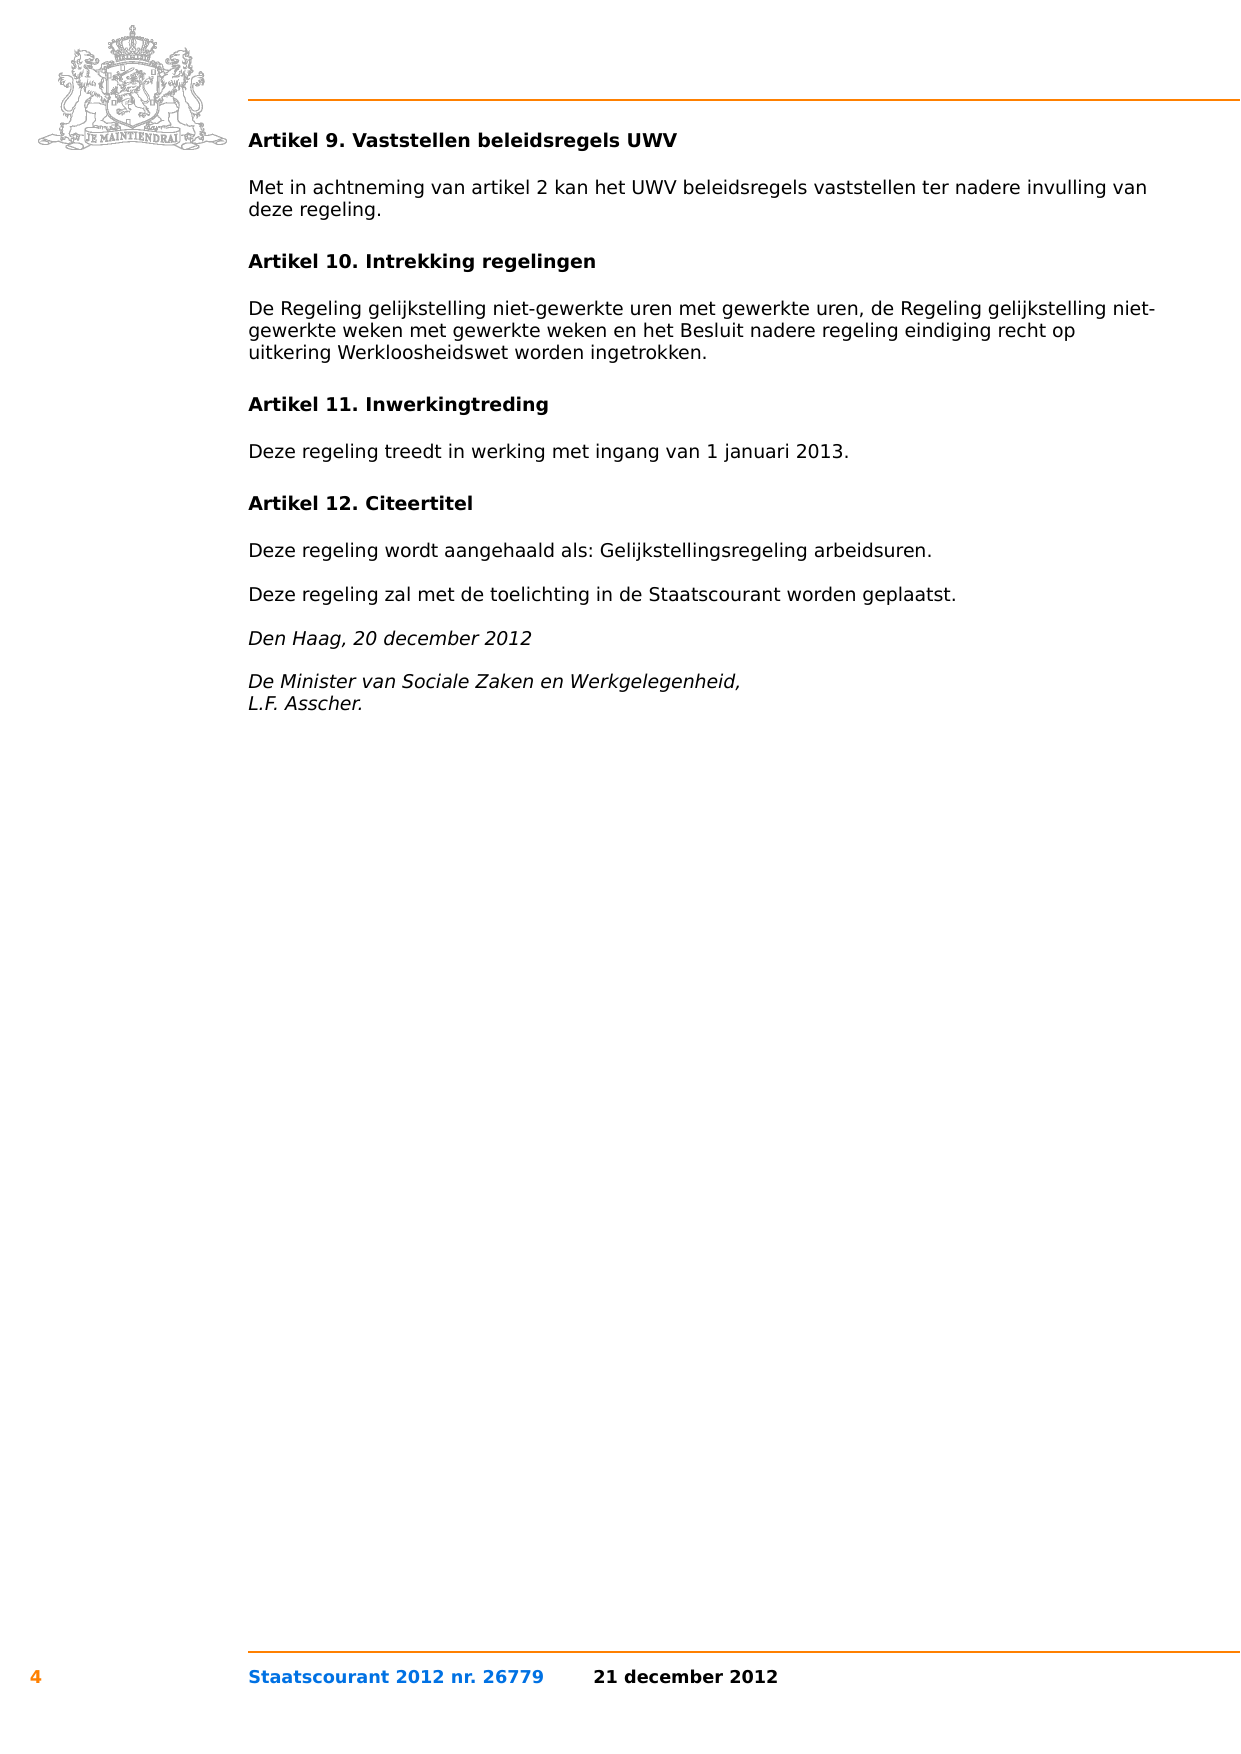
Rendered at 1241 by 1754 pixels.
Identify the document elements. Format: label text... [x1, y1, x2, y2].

text De Regeling gelijkstelling niet-gewerkte uren met gewerkte uren, de Regeling gelijkstelling niet-gewerkte weken met gewerkte weken en het Besluit nadere regeling eindiging recht op uitkering Werkloosheidswet worden ingetrokken. [248, 298, 1163, 364]
subtitle Artikel 9. Vaststellen beleidsregels UWV [248, 130, 1163, 152]
text Met in achtneming van artikel 2 kan het UWV beleidsregels vaststellen ter nadere invulling van deze regeling. [248, 177, 1163, 221]
picture [38, 25, 227, 150]
subtitle Artikel 12. Citeertitel [248, 493, 1163, 515]
text Deze regeling treedt in werking met ingang van 1 januari 2013. [248, 441, 1163, 463]
text Den Haag, 20 december 2012 [248, 627, 1163, 649]
text Deze regeling zal met de toelichting in de Staatscourant worden geplaatst. [248, 583, 1163, 606]
subtitle Artikel 11. Inwerkingtreding [248, 394, 1163, 416]
subtitle Artikel 10. Intrekking regelingen [248, 251, 1163, 273]
text De Minister van Sociale Zaken en Werkgelegenheid, L.F. Asscher. [248, 671, 1163, 715]
text Deze regeling wordt aangehaald als: Gelijkstellingsregeling arbeidsuren. [248, 540, 1163, 562]
